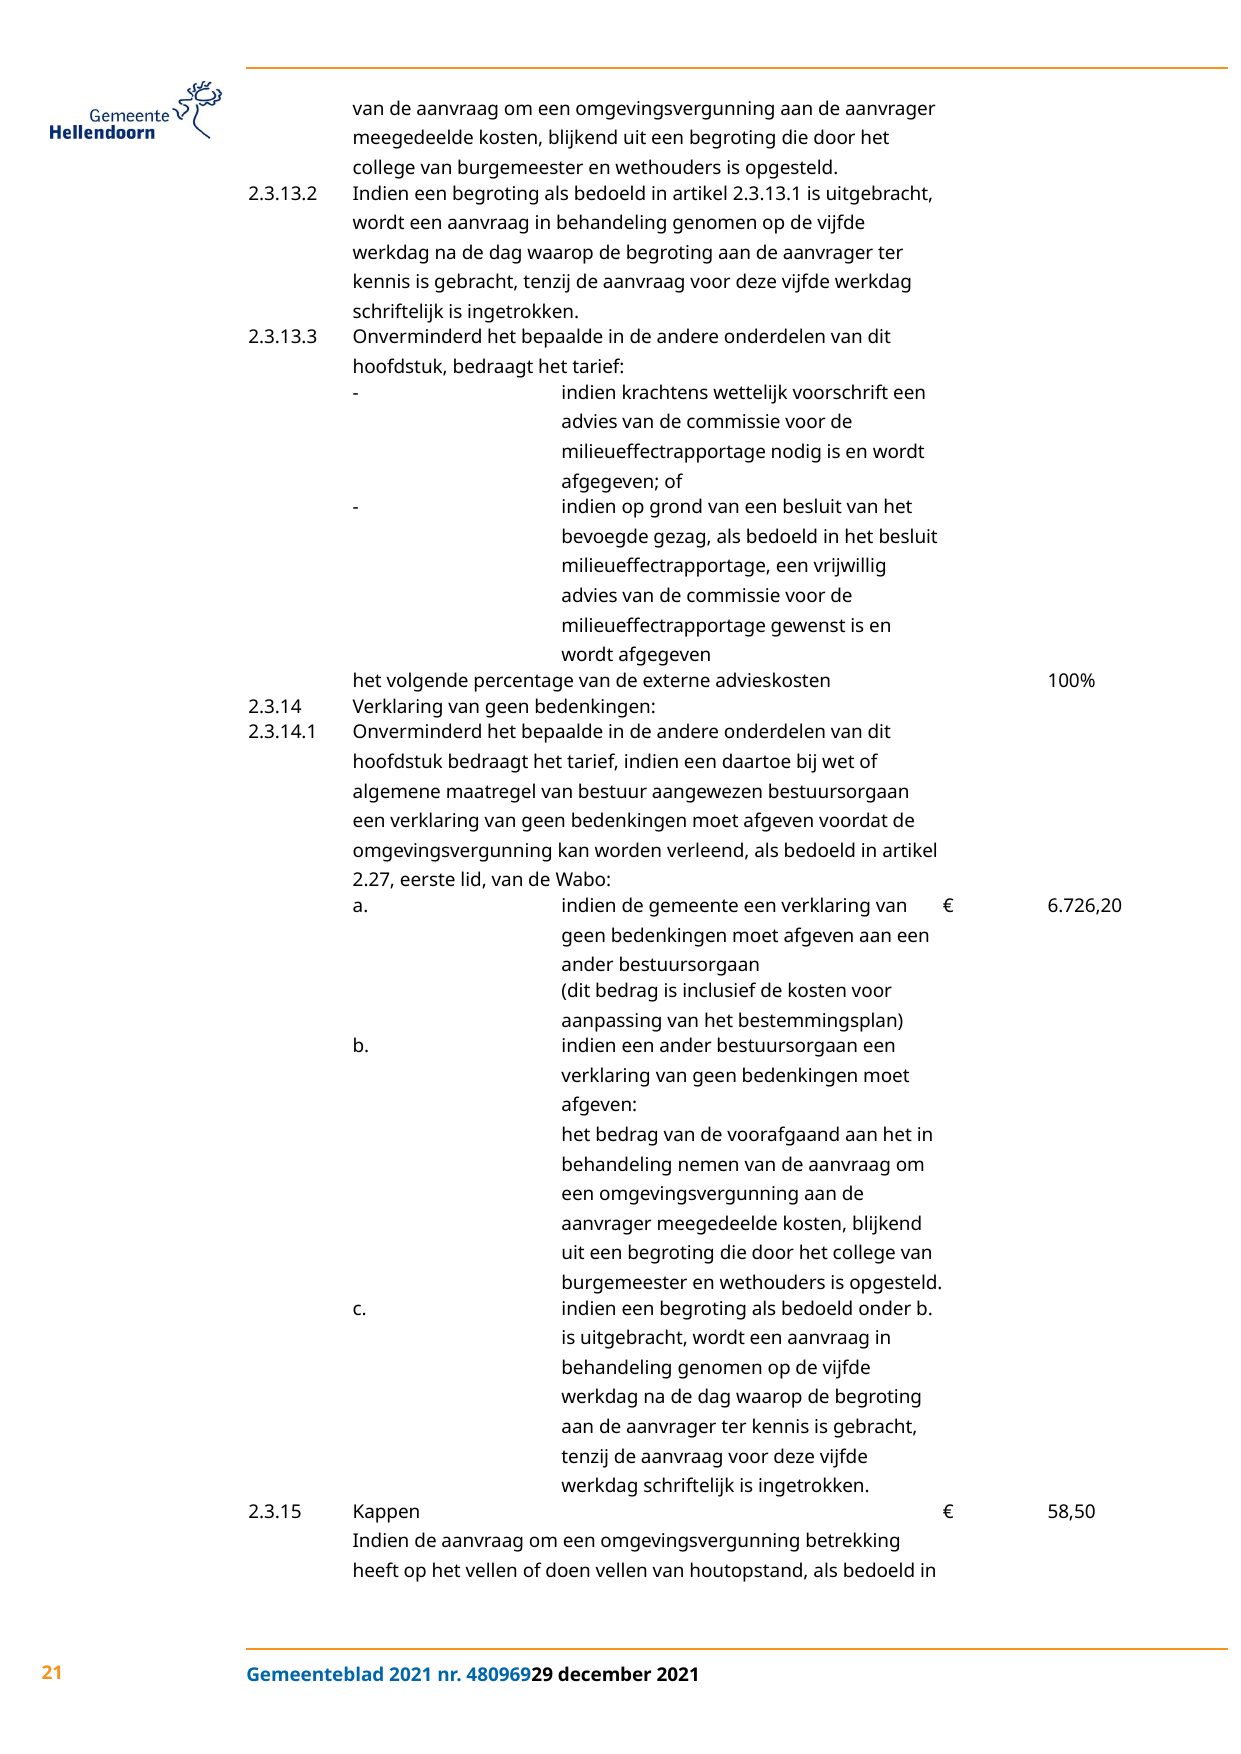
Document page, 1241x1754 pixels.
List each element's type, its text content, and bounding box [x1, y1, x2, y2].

table_cell [943, 494, 1047, 667]
table_cell [943, 667, 1047, 693]
table_cell indien krachtens wettelijk voorschrift een advies van de commissie voor de milieueffectrapportage nodig is en wordt afgegeven; of [561, 379, 943, 493]
table_cell [943, 95, 1047, 180]
table_cell [943, 977, 1047, 1032]
table_cell [248, 977, 352, 1032]
table_cell [353, 977, 561, 1032]
table_cell [248, 667, 352, 693]
table_cell [1047, 494, 1152, 667]
table_cell [943, 1295, 1047, 1498]
table_cell 2.3.15 [248, 1498, 352, 1583]
table_cell [1047, 324, 1152, 379]
table_cell [1047, 379, 1152, 493]
table_cell [1047, 1033, 1152, 1295]
table_cell [1047, 977, 1152, 1032]
table_cell 58,50 [1047, 1498, 1152, 1583]
table_cell 2.3.13.3 [248, 324, 352, 379]
table_cell indien een begroting als bedoeld onder b. is uitgebracht, wordt een aanvraag in behandeling genomen op de vijfde werkdag na de dag waarop de begroting aan de aanvrager ter kennis is gebracht, tenzij de aanvraag voor deze vijfde werkdag schriftelijk is ingetrokken. [561, 1295, 943, 1498]
table_cell [943, 719, 1047, 892]
table_cell [1047, 719, 1152, 892]
table_cell a. [353, 892, 561, 977]
table_cell € [943, 1498, 1047, 1583]
table_cell Verklaring van geen bedenkingen: [353, 693, 943, 719]
table_cell [248, 379, 352, 493]
table_cell [248, 494, 352, 667]
table_cell Kappen Indien de aanvraag om een omgevingsvergunning betrekking heeft op het vellen of doen vellen van houtopstand, als bedoeld in [353, 1498, 943, 1583]
table_cell indien de gemeente een verklaring van geen bedenkingen moet afgeven aan een ander bestuursorgaan [561, 892, 943, 977]
table_cell - [353, 379, 561, 493]
table_cell [248, 1295, 352, 1498]
table_cell Onverminderd het bepaalde in de andere onderdelen van dit hoofdstuk bedraagt het tarief, indien een daartoe bij wet of algemene maatregel van bestuur aangewezen bestuursorgaan een verklaring van geen bedenkingen moet afgeven voordat de omgevingsvergunning kan worden verleend, als bedoeld in artikel 2.27, eerste lid, van de Wabo: [353, 719, 943, 892]
table_cell [1047, 1295, 1152, 1498]
table_cell 6.726,20 [1047, 892, 1152, 977]
table_cell 2.3.14.1 [248, 719, 352, 892]
table_cell Indien een begroting als bedoeld in artikel 2.3.13.1 is uitgebracht, wordt een aanvraag in behandeling genomen op de vijfde werkdag na de dag waarop de begroting aan de aanvrager ter kennis is gebracht, tenzij de aanvraag voor deze vijfde werkdag schriftelijk is ingetrokken. [353, 180, 943, 324]
table_cell [1047, 95, 1152, 180]
table_cell c. [353, 1295, 561, 1498]
table_cell [943, 693, 1047, 719]
table_cell [1047, 693, 1152, 719]
table_cell [943, 1033, 1047, 1295]
table_cell van de aanvraag om een omgevingsvergunning aan de aanvrager meegedeelde kosten, blijkend uit een begroting die door het college van burgemeester en wethouders is opgesteld. [353, 95, 943, 180]
table_cell [943, 379, 1047, 493]
picture [41, 47, 231, 172]
table_cell indien een ander bestuursorgaan een verklaring van geen bedenkingen moet afgeven: het bedrag van de voorafgaand aan het in behandeling nemen van de aanvraag om een omgevingsvergunning aan de aanvrager meegedeelde kosten, blijkend uit een begroting die door het college van burgemeester en wethouders is opgesteld. [561, 1033, 943, 1295]
table_cell [248, 892, 352, 977]
table_cell 2.3.14 [248, 693, 352, 719]
table_cell 2.3.13.2 [248, 180, 352, 324]
table_cell Onverminderd het bepaalde in de andere onderdelen van dit hoofdstuk, bedraagt het tarief: [353, 324, 943, 379]
table_cell indien op grond van een besluit van het bevoegde gezag, als bedoeld in het besluit milieueffectrapportage, een vrijwillig advies van de commissie voor de milieueffectrapportage gewenst is en wordt afgegeven [561, 494, 943, 667]
table_cell (dit bedrag is inclusief de kosten voor aanpassing van het bestemmingsplan) [561, 977, 943, 1032]
table_cell [248, 1033, 352, 1295]
table_cell het volgende percentage van de externe advieskosten [353, 667, 943, 693]
table_cell b. [353, 1033, 561, 1295]
table_cell - [353, 494, 561, 667]
table_cell [1047, 180, 1152, 324]
table_cell € [943, 892, 1047, 977]
table_cell [943, 324, 1047, 379]
table_cell [943, 180, 1047, 324]
table_cell 100% [1047, 667, 1152, 693]
table_cell [248, 95, 352, 180]
